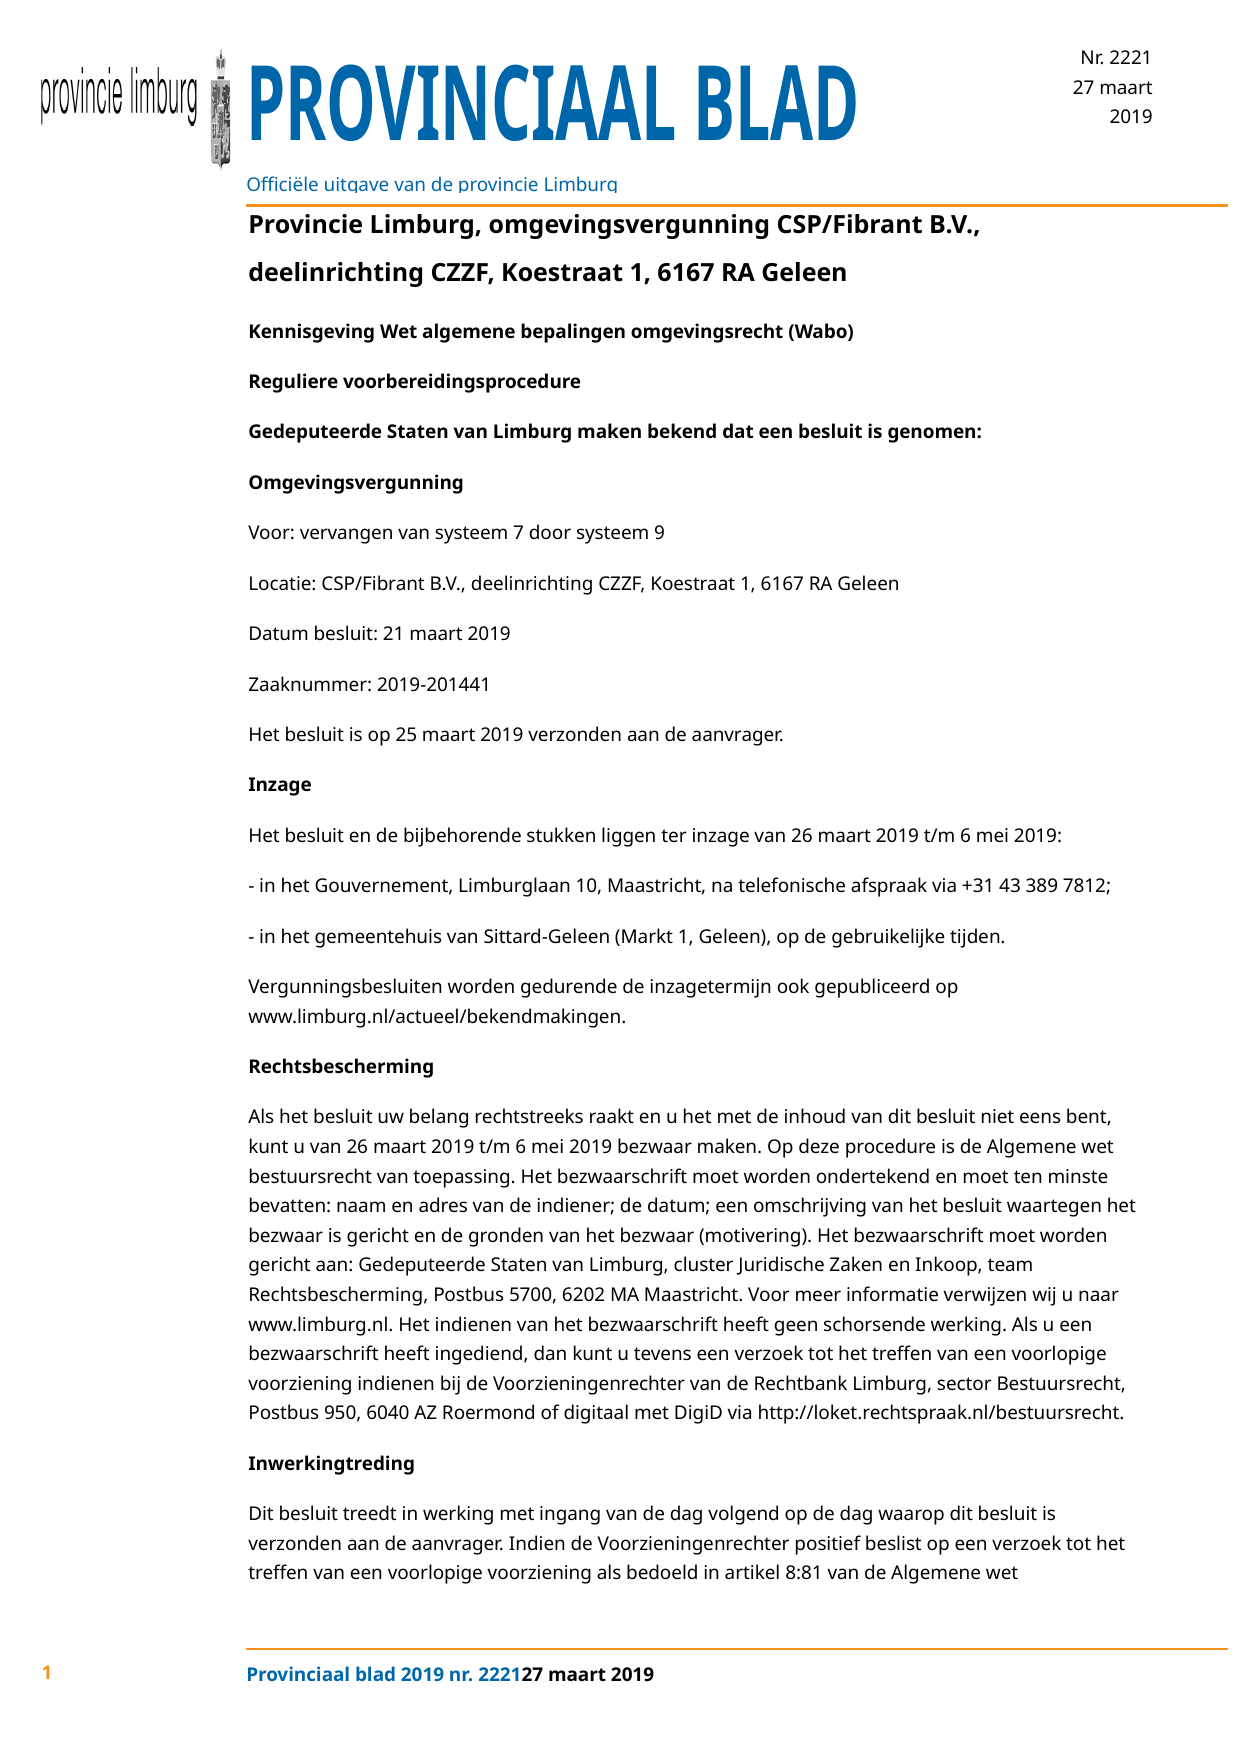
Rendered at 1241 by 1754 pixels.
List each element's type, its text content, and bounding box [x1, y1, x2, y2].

text Kennisgeving Wet algemene bepalingen omgevingsrecht (Wabo) [248, 318, 1152, 344]
text Voor: vervangen van systeem 7 door systeem 9 [248, 519, 1152, 545]
text Als het besluit uw belang rechtstreeks raakt en u het met de inhoud van dit besluit niet eens bent, kunt u van 26 maart 2019 t/m 6 mei 2019 bezwaar maken. Op deze procedure is de Algemene wet bestuursrecht van toepassing. Het bezwaarschrift moet worden ondertekend en moet ten minste bevatten: naam en adres van de indiener; de datum; een omschrijving van het besluit waartegen het bezwaar is gericht en de gronden van het bezwaar (motivering). Het bezwaarschrift moet worden gericht aan: Gedeputeerde Staten van Limburg, cluster Juridische Zaken en Inkoop, team Rechtsbescherming, Postbus 5700, 6202 MA Maastricht. Voor meer informatie verwijzen wij u naar www.limburg.nl. Het indienen van het bezwaarschrift heeft geen schorsende werking. Als u een bezwaarschrift heeft ingediend, dan kunt u tevens een verzoek tot het treffen van een voorlopige voorziening indienen bij de Voorzieningenrechter van de Rechtbank Limburg, sector Bestuursrecht, Postbus 950, 6040 AZ Roermond of digitaal met DigiD via http://loket.rechtspraak.nl/bestuursrecht. [248, 1104, 1152, 1425]
text Inwerkingtreding [248, 1450, 1152, 1476]
text Het besluit is op 25 maart 2019 verzonden aan de aanvrager. [248, 721, 1152, 747]
text Dit besluit treedt in werking met ingang van de dag volgend op de dag waarop dit besluit is verzonden aan de aanvrager. Indien de Voorzieningenrechter positief beslist op een verzoek tot het treffen van een voorlopige voorziening als bedoeld in artikel 8:81 van de Algemene wet [248, 1500, 1152, 1585]
text Reguliere voorbereidingsprocedure [248, 368, 1152, 394]
text Datum besluit: 21 maart 2019 [248, 620, 1152, 646]
text Zaaknummer: 2019-201441 [248, 671, 1152, 697]
text Omgevingsvergunning [248, 469, 1152, 495]
text Rechtsbescherming [248, 1053, 1152, 1079]
text Gedeputeerde Staten van Limburg maken bekend dat een besluit is genomen: [248, 419, 1152, 444]
picture [41, 47, 231, 172]
text Het besluit en de bijbehorende stukken liggen ter inzage van 26 maart 2019 t/m 6 mei 2019: [248, 822, 1152, 848]
text Provincie Limburg, omgevingsvergunning CSP/Fibrant B.V., deelinrichting CZZF, Koestraat 1, 6167 RA Geleen [248, 207, 1152, 288]
text - in het gemeentehuis van Sittard-Geleen (Markt 1, Geleen), op de gebruikelijke tijden. [248, 923, 1152, 949]
text - in het Gouvernement, Limburglaan 10, Maastricht, na telefonische afspraak via +31 43 389 7812; [248, 872, 1152, 898]
text Vergunningsbesluiten worden gedurende de inzagetermijn ook gepubliceerd op www.limburg.nl/actueel/bekendmakingen. [248, 973, 1152, 1029]
text Inzage [248, 772, 1152, 797]
text Locatie: CSP/Fibrant B.V., deelinrichting CZZF, Koestraat 1, 6167 RA Geleen [248, 570, 1152, 596]
